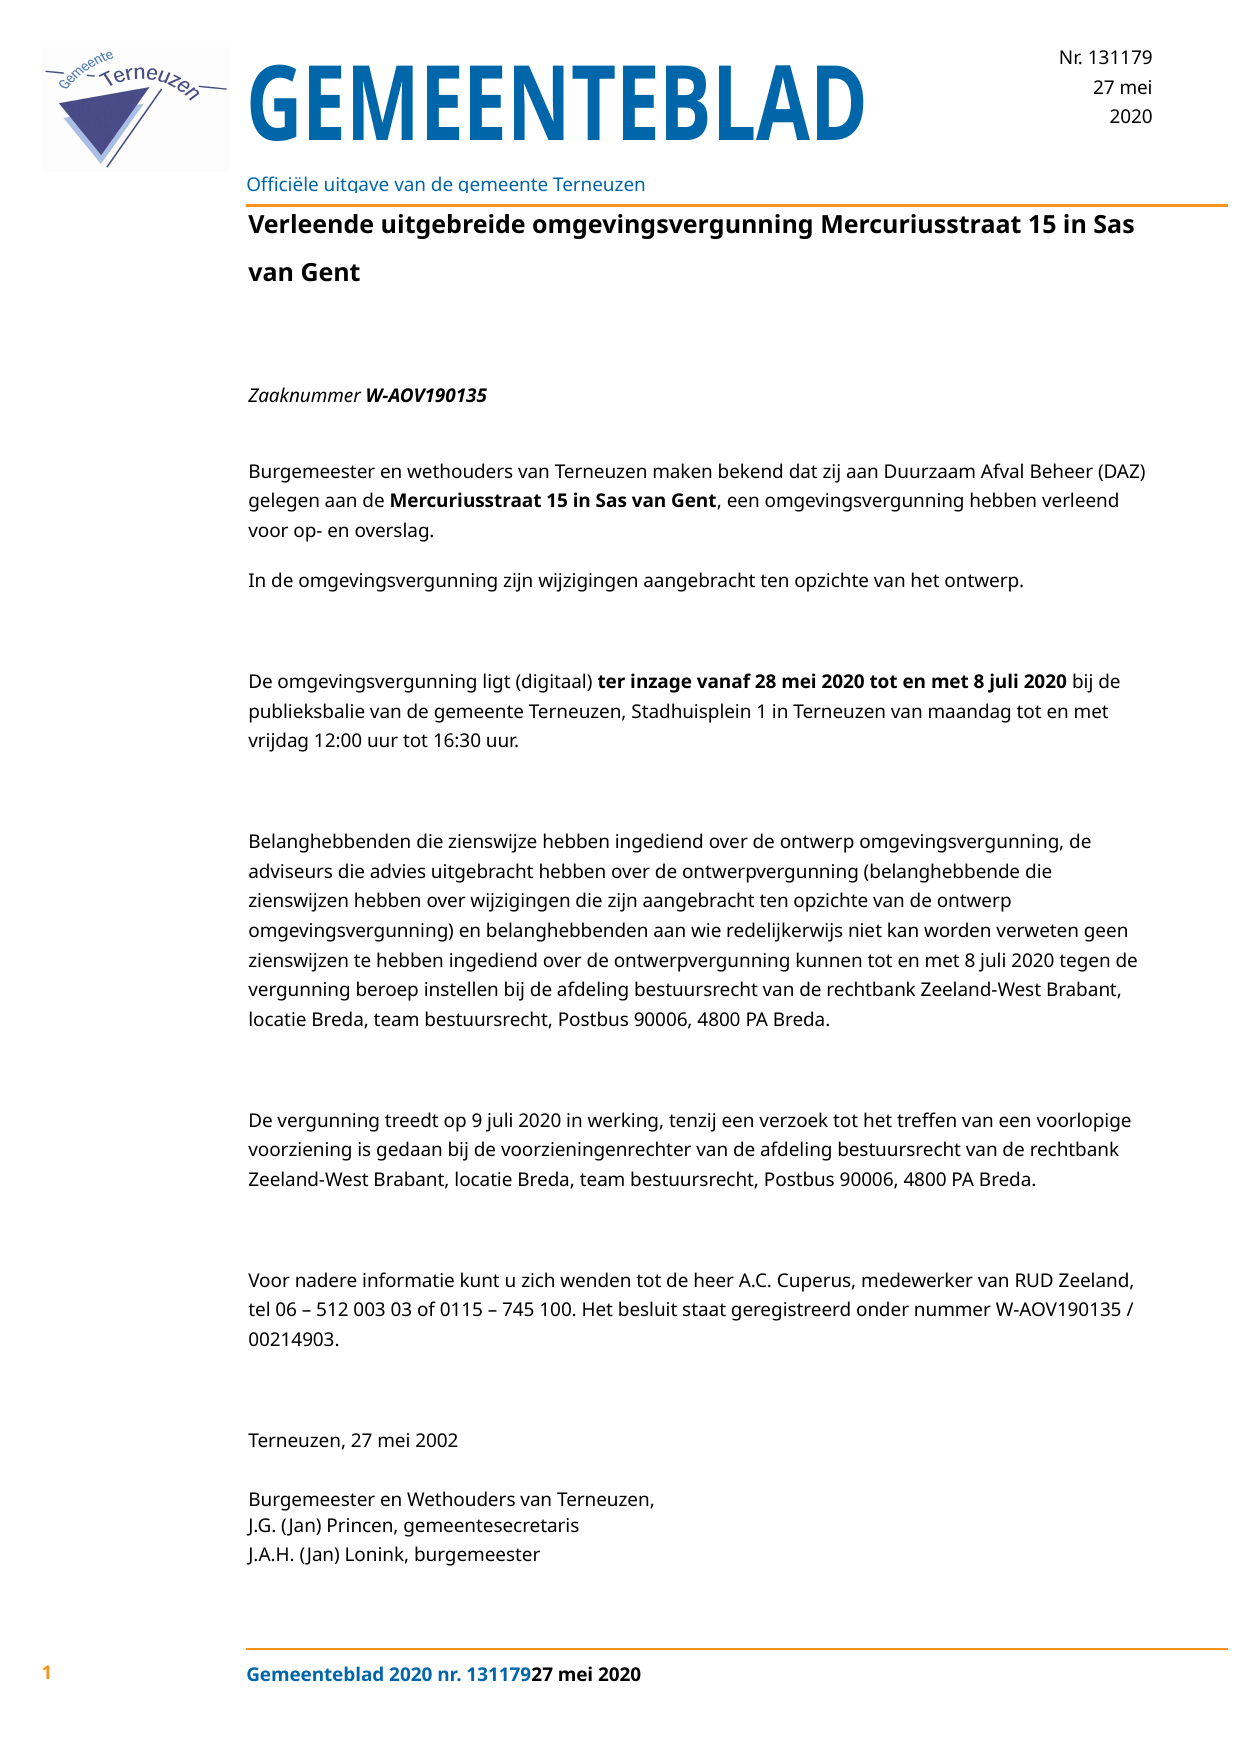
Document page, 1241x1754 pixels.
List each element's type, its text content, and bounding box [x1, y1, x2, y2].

table_cell [248, 1567, 700, 1593]
text In de omgevingsvergunning zijn wijzigingen aangebracht ten opzichte van het ontwerp. [248, 568, 1152, 593]
text Burgemeester en wethouders van Terneuzen maken bekend dat zij aan Duurzaam Afval Beheer (DAZ) gelegen aan de Mercuriusstraat 15 in Sas van Gent, een omgevingsvergunning hebben verleend voor op- en overslag. [248, 458, 1152, 543]
text Verleende uitgebreide omgevingsvergunning Mercuriusstraat 15 in Sas van Gent [248, 207, 1152, 288]
table_cell J.G. (Jan) Princen, gemeentesecretaris J.A.H. (Jan) Lonink, burgemeester [248, 1512, 700, 1567]
picture [41, 47, 231, 172]
text Belanghebbenden die zienswijze hebben ingediend over de ontwerp omgevingsvergunning, de adviseurs die advies uitgebracht hebben over de ontwerpvergunning (belanghebbende die zienswijzen hebben over wijzigingen die zijn aangebracht ten opzichte van de ontwerp omgevingsvergunning) en belanghebbenden aan wie redelijkerwijs niet kan worden verweten geen zienswijzen te hebben ingediend over de ontwerpvergunning kunnen tot en met 8 juli 2020 tegen de vergunning beroep instellen bij de afdeling bestuursrecht van de rechtbank Zeeland-West Brabant, locatie Breda, team bestuursrecht, Postbus 90006, 4800 PA Breda. [248, 828, 1152, 1032]
table_header Terneuzen, 27 mei 2002 Burgemeester en Wethouders van Terneuzen, [248, 1427, 1152, 1512]
text Voor nadere informatie kunt u zich wenden tot de heer A.C. Cuperus, medewerker van RUD Zeeland, tel 06 – 512 003 03 of 0115 – 745 100. Het besluit staat geregistreerd onder nummer W-AOV190135 / 00214903. [248, 1267, 1152, 1352]
table_cell [700, 1567, 1152, 1593]
text De omgevingsvergunning ligt (digitaal) ter inzage vanaf 28 mei 2020 tot en met 8 juli 2020 bij de publieksbalie van de gemeente Terneuzen, Stadhuisplein 1 in Terneuzen van maandag tot en met vrijdag 12:00 uur tot 16:30 uur. [248, 668, 1152, 753]
table_cell [700, 1512, 1152, 1567]
text Zaaknummer W-AOV190135 [248, 382, 1152, 408]
text De vergunning treedt op 9 juli 2020 in werking, tenzij een verzoek tot het treffen van een voorlopige voorziening is gedaan bij de voorzieningenrechter van de afdeling bestuursrecht van de rechtbank Zeeland-West Brabant, locatie Breda, team bestuursrecht, Postbus 90006, 4800 PA Breda. [248, 1107, 1152, 1192]
